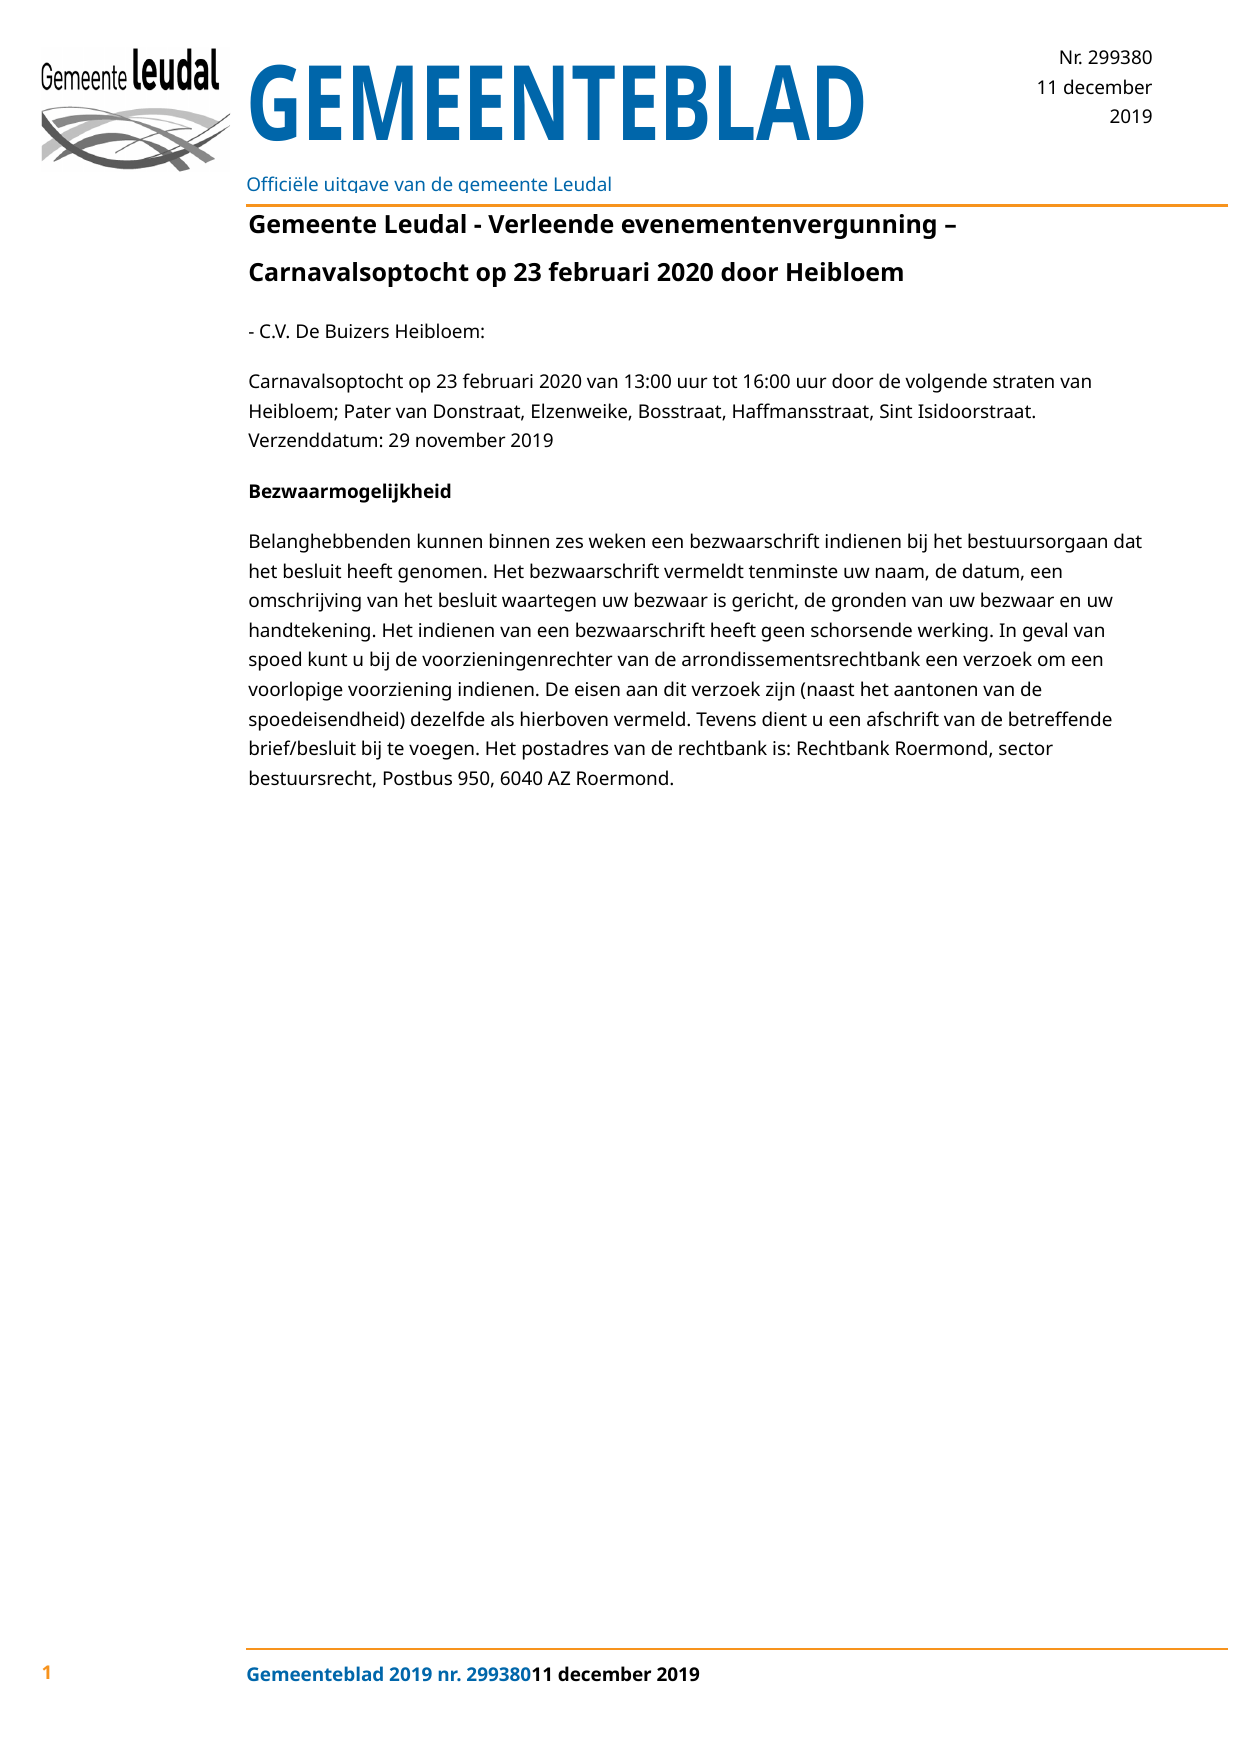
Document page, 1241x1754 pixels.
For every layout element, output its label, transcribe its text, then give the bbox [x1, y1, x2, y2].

text Bezwaarmogelijkheid [248, 478, 1152, 504]
text Gemeente Leudal - Verleende evenementenvergunning – Carnavalsoptocht op 23 februari 2020 door Heibloem [248, 207, 1152, 288]
text Belanghebbenden kunnen binnen zes weken een bezwaarschrift indienen bij het bestuursorgaan dat het besluit heeft genomen. Het bezwaarschrift vermeldt tenminste uw naam, de datum, een omschrijving van het besluit waartegen uw bezwaar is gericht, de gronden van uw bezwaar en uw handtekening. Het indienen van een bezwaarschrift heeft geen schorsende werking. In geval van spoed kunt u bij de voorzieningenrechter van de arrondissementsrechtbank een verzoek om een voorlopige voorziening indienen. De eisen aan dit verzoek zijn (naast het aantonen van de spoedeisendheid) dezelfde als hierboven vermeld. Tevens dient u een afschrift van de betreffende brief/besluit bij te voegen. Het postadres van de rechtbank is: Rechtbank Roermond, sector bestuursrecht, Postbus 950, 6040 AZ Roermond. [248, 528, 1152, 791]
picture [41, 47, 231, 172]
text - C.V. De Buizers Heibloem: [248, 318, 1152, 344]
text Carnavalsoptocht op 23 februari 2020 van 13:00 uur tot 16:00 uur door de volgende straten van Heibloem; Pater van Donstraat, Elzenweike, Bosstraat, Haffmansstraat, Sint Isidoorstraat. Verzenddatum: 29 november 2019 [248, 368, 1152, 453]
